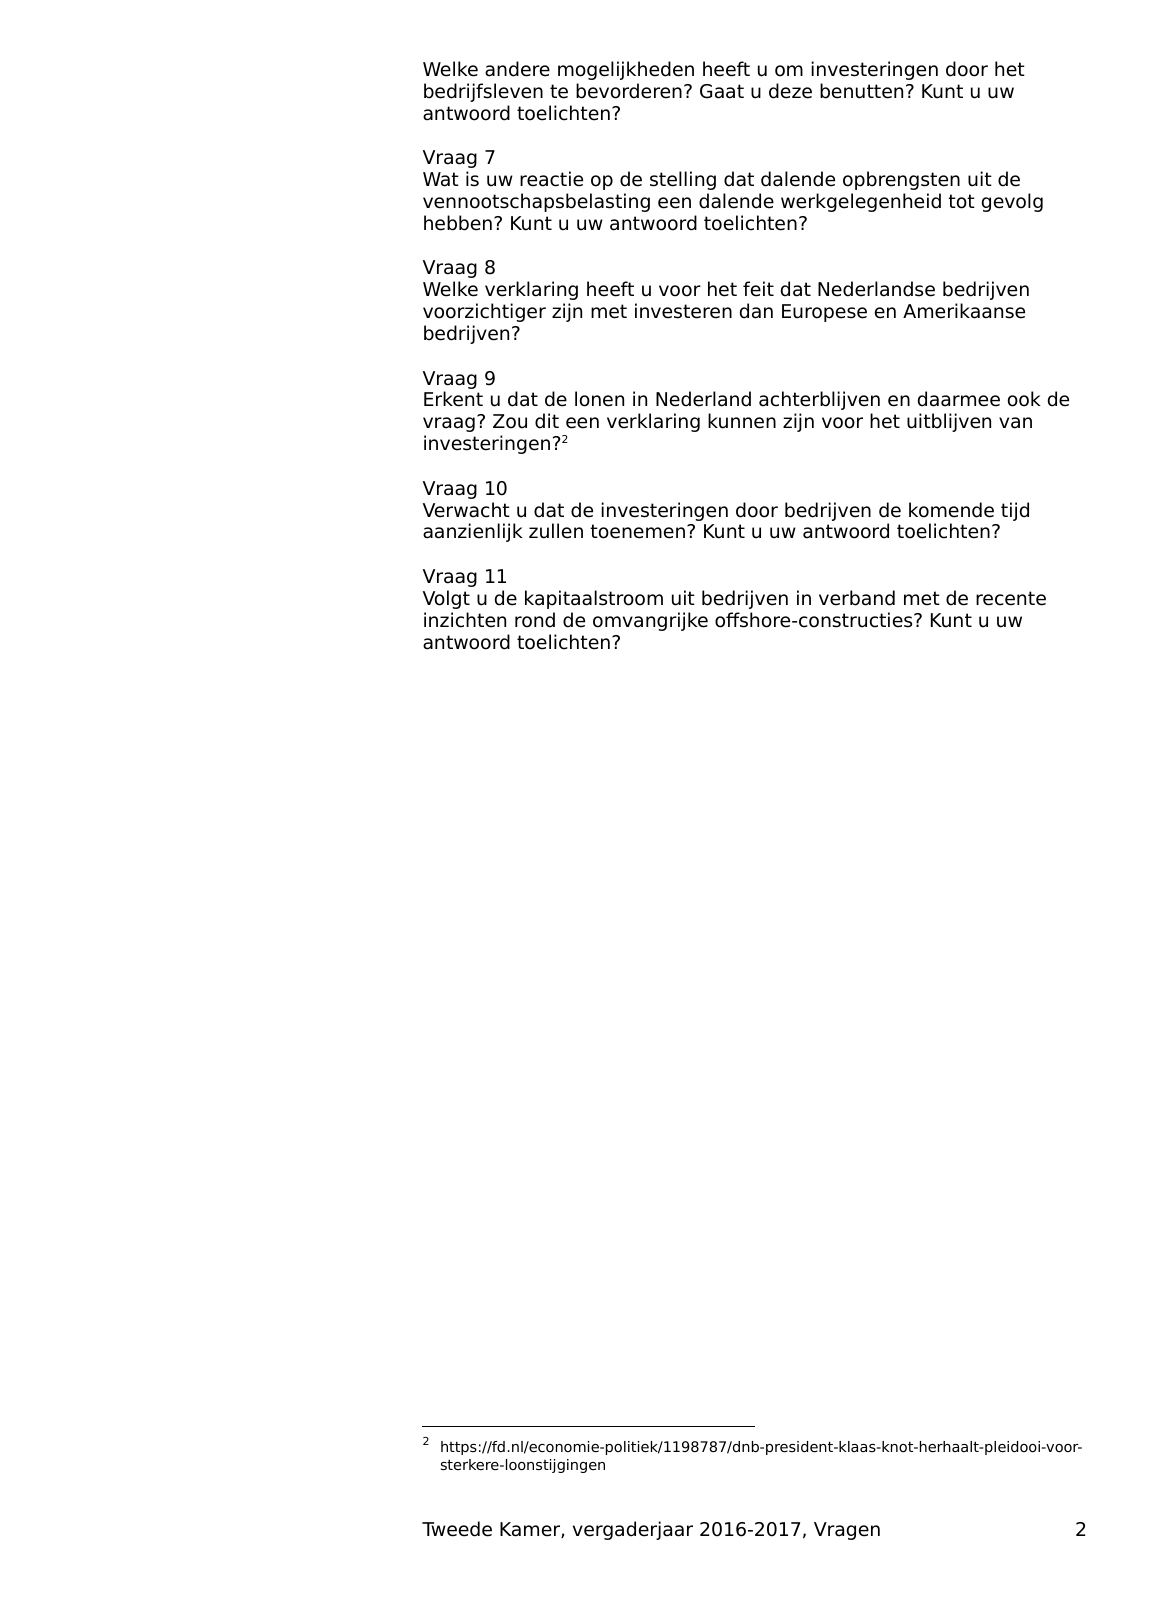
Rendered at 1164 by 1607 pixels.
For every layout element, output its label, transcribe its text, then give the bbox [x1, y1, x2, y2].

text Welke verklaring heeft u voor het feit dat Nederlandse bedrijven voorzichtiger zijn met investeren dan Europese en Amerikaanse bedrijven? [422, 279, 1087, 345]
text Erkent u dat de lonen in Nederland achterblijven en daarmee ook de vraag? Zou dit een verklaring kunnen zijn voor het uitblijven van investeringen? [422, 389, 1087, 455]
text Vraag 7 [422, 147, 1087, 169]
text Verwacht u dat de investeringen door bedrijven de komende tijd aanzienlijk zullen toenemen? Kunt u uw antwoord toelichten? [422, 499, 1087, 543]
text Vraag 11 [422, 566, 1087, 588]
text Welke andere mogelijkheden heeft u om investeringen door het bedrijfsleven te bevorderen? Gaat u deze benutten? Kunt u uw antwoord toelichten? [422, 59, 1087, 125]
text Vraag 10 [422, 477, 1087, 499]
text https://fd.nl/economie-politiek/1198787/dnb-president-klaas-knot-herhaalt-pleidooi-voor-sterkere-loonstijgingen [422, 1435, 1087, 1474]
text Volgt u de kapitaalstroom uit bedrijven in verband met de recente inzichten rond de omvangrijke offshore-constructies? Kunt u uw antwoord toelichten? [422, 588, 1087, 653]
text Wat is uw reactie op de stelling dat dalende opbrengsten uit de vennootschapsbelasting een dalende werkgelegenheid tot gevolg hebben? Kunt u uw antwoord toelichten? [422, 169, 1087, 235]
text Vraag 9 [422, 367, 1087, 389]
text Vraag 8 [422, 257, 1087, 279]
